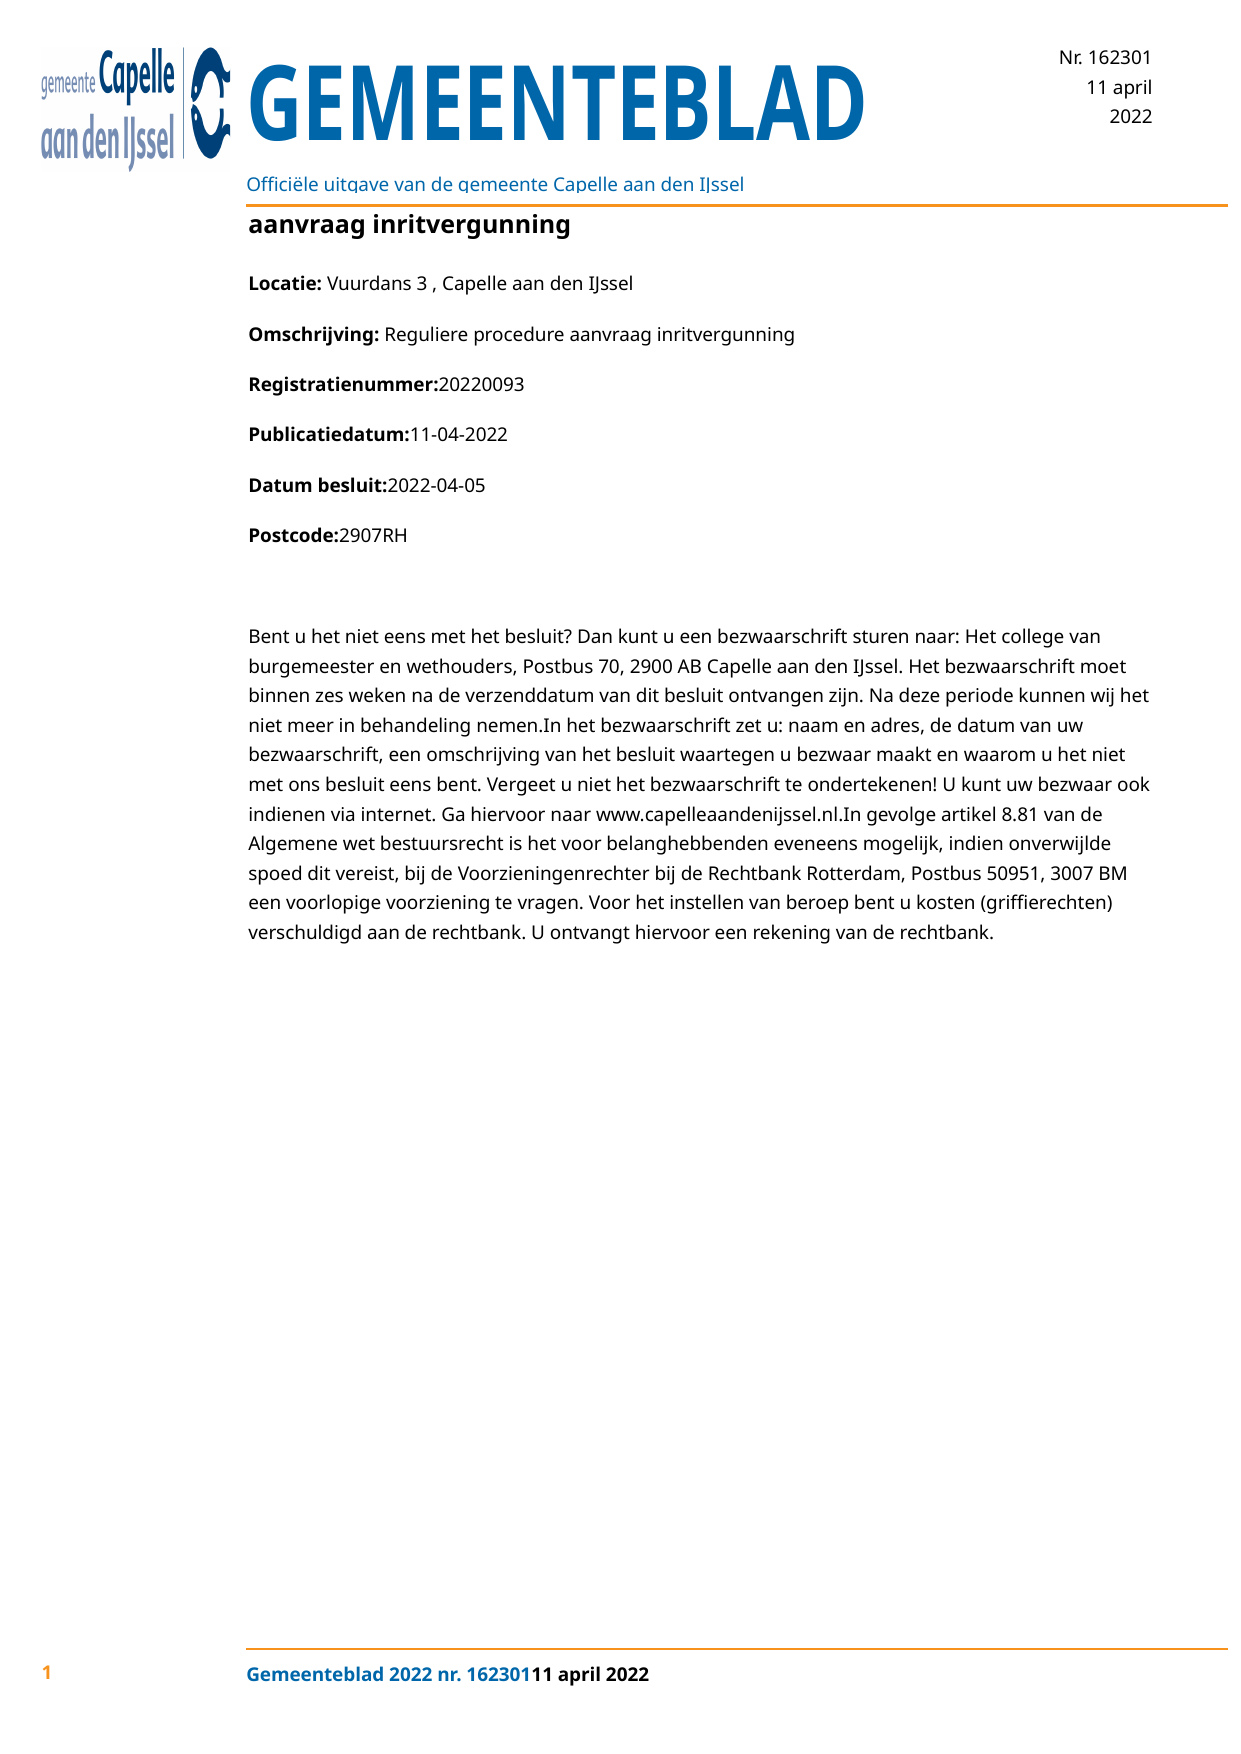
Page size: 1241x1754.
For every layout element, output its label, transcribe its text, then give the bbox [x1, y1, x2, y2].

text Omschrijving: Reguliere procedure aanvraag inritvergunning [248, 321, 1152, 346]
text Locatie: Vuurdans 3 , Capelle aan den IJssel [248, 270, 1152, 296]
text Publicatiedatum:11-04-2022 [248, 422, 1152, 447]
text Postcode:2907RH [248, 522, 1152, 548]
text Bent u het niet eens met het besluit? Dan kunt u een bezwaarschrift sturen naar: Het college van burgemeester en wethouders, Postbus 70, 2900 AB Capelle aan den IJssel. Het bezwaarschrift moet binnen zes weken na de verzenddatum van dit besluit ontvangen zijn. Na deze periode kunnen wij het niet meer in behandeling nemen.In het bezwaarschrift zet u: naam en adres, de datum van uw bezwaarschrift, een omschrijving van het besluit waartegen u bezwaar maakt en waarom u het niet met ons besluit eens bent. Vergeet u niet het bezwaarschrift te ondertekenen! U kunt uw bezwaar ook indienen via internet. Ga hiervoor naar www.capelleaandenijssel.nl.In gevolge artikel 8.81 van de Algemene wet bestuursrecht is het voor belanghebbenden eveneens mogelijk, indien onverwijlde spoed dit vereist, bij de Voorzieningenrechter bij de Rechtbank Rotterdam, Postbus 50951, 3007 BM een voorlopige voorziening te vragen. Voor het instellen van beroep bent u kosten (griffierechten) verschuldigd aan de rechtbank. U ontvangt hiervoor een rekening van de rechtbank. [248, 623, 1152, 945]
text Datum besluit:2022-04-05 [248, 472, 1152, 498]
text aanvraag inritvergunning [248, 207, 1152, 241]
text Registratienummer:20220093 [248, 371, 1152, 397]
picture [41, 47, 231, 172]
